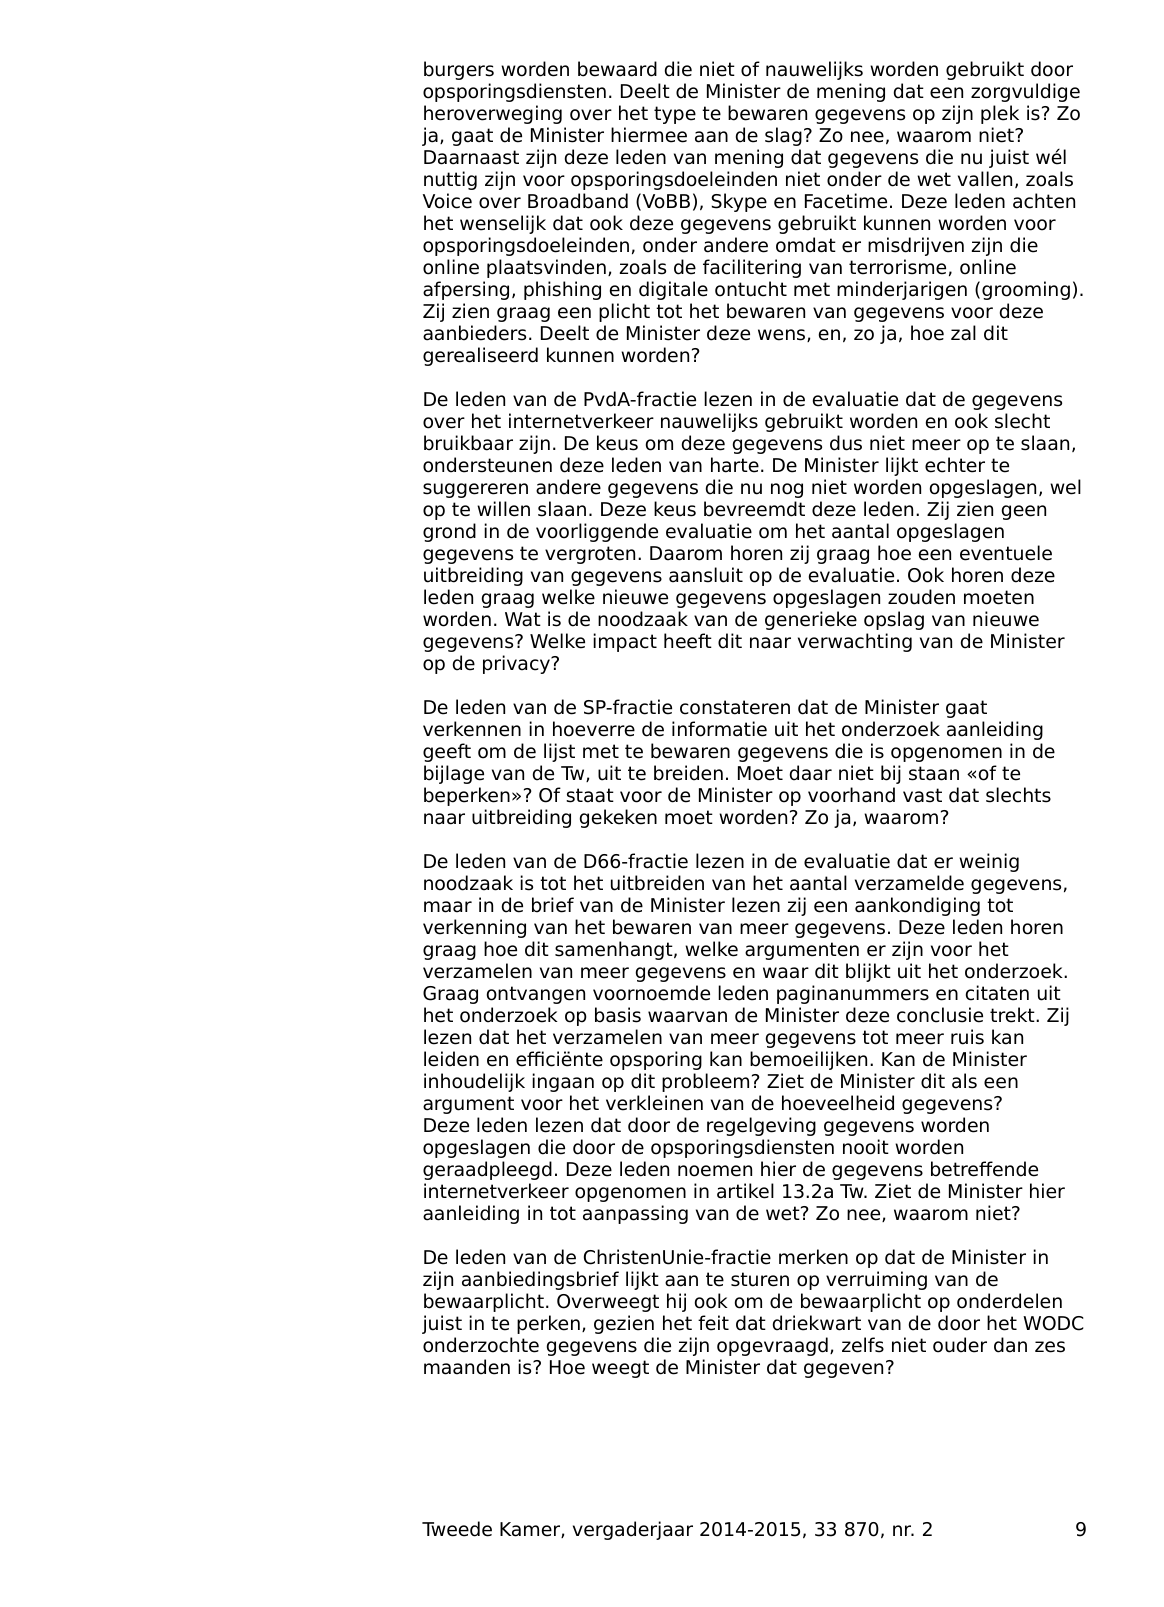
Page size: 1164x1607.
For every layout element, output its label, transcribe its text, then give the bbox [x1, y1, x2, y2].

text burgers worden bewaard die niet of nauwelijks worden gebruikt door opsporingsdiensten. Deelt de Minister de mening dat een zorgvuldige heroverweging over het type te bewaren gegevens op zijn plek is? Zo ja, gaat de Minister hiermee aan de slag? Zo nee, waarom niet? Daarnaast zijn deze leden van mening dat gegevens die nu juist wél nuttig zijn voor opsporingsdoeleinden niet onder de wet vallen, zoals Voice over Broadband (VoBB), Skype en Facetime. Deze leden achten het wenselijk dat ook deze gegevens gebruikt kunnen worden voor opsporingsdoeleinden, onder andere omdat er misdrijven zijn die online plaatsvinden, zoals de facilitering van terrorisme, online afpersing, phishing en digitale ontucht met minderjarigen (grooming). Zij zien graag een plicht tot het bewaren van gegevens voor deze aanbieders. Deelt de Minister deze wens, en, zo ja, hoe zal dit gerealiseerd kunnen worden? [422, 59, 1087, 367]
text De leden van de ChristenUnie-fractie merken op dat de Minister in zijn aanbiedingsbrief lijkt aan te sturen op verruiming van de bewaarplicht. Overweegt hij ook om de bewaarplicht op onderdelen juist in te perken, gezien het feit dat driekwart van de door het WODC onderzochte gegevens die zijn opgevraagd, zelfs niet ouder dan zes maanden is? Hoe weegt de Minister dat gegeven? [422, 1247, 1087, 1379]
text De leden van de SP-fractie constateren dat de Minister gaat verkennen in hoeverre de informatie uit het onderzoek aanleiding geeft om de lijst met te bewaren gegevens die is opgenomen in de bijlage van de Tw, uit te breiden. Moet daar niet bij staan «of te beperken»? Of staat voor de Minister op voorhand vast dat slechts naar uitbreiding gekeken moet worden? Zo ja, waarom? [422, 697, 1087, 829]
text De leden van de D66-fractie lezen in de evaluatie dat er weinig noodzaak is tot het uitbreiden van het aantal verzamelde gegevens, maar in de brief van de Minister lezen zij een aankondiging tot verkenning van het bewaren van meer gegevens. Deze leden horen graag hoe dit samenhangt, welke argumenten er zijn voor het verzamelen van meer gegevens en waar dit blijkt uit het onderzoek. Graag ontvangen voornoemde leden paginanummers en citaten uit het onderzoek op basis waarvan de Minister deze conclusie trekt. Zij lezen dat het verzamelen van meer gegevens tot meer ruis kan leiden en efficiënte opsporing kan bemoeilijken. Kan de Minister inhoudelijk ingaan op dit probleem? Ziet de Minister dit als een argument voor het verkleinen van de hoeveelheid gegevens? [422, 851, 1087, 1115]
text De leden van de PvdA-fractie lezen in de evaluatie dat de gegevens over het internetverkeer nauwelijks gebruikt worden en ook slecht bruikbaar zijn. De keus om deze gegevens dus niet meer op te slaan, ondersteunen deze leden van harte. De Minister lijkt echter te suggereren andere gegevens die nu nog niet worden opgeslagen, wel op te willen slaan. Deze keus bevreemdt deze leden. Zij zien geen grond in de voorliggende evaluatie om het aantal opgeslagen gegevens te vergroten. Daarom horen zij graag hoe een eventuele uitbreiding van gegevens aansluit op de evaluatie. Ook horen deze leden graag welke nieuwe gegevens opgeslagen zouden moeten worden. Wat is de noodzaak van de generieke opslag van nieuwe gegevens? Welke impact heeft dit naar verwachting van de Minister op de privacy? [422, 389, 1087, 675]
text Deze leden lezen dat door de regelgeving gegevens worden opgeslagen die door de opsporingsdiensten nooit worden geraadpleegd. Deze leden noemen hier de gegevens betreffende internetverkeer opgenomen in artikel 13.2a Tw. Ziet de Minister hier aanleiding in tot aanpassing van de wet? Zo nee, waarom niet? [422, 1115, 1087, 1224]
